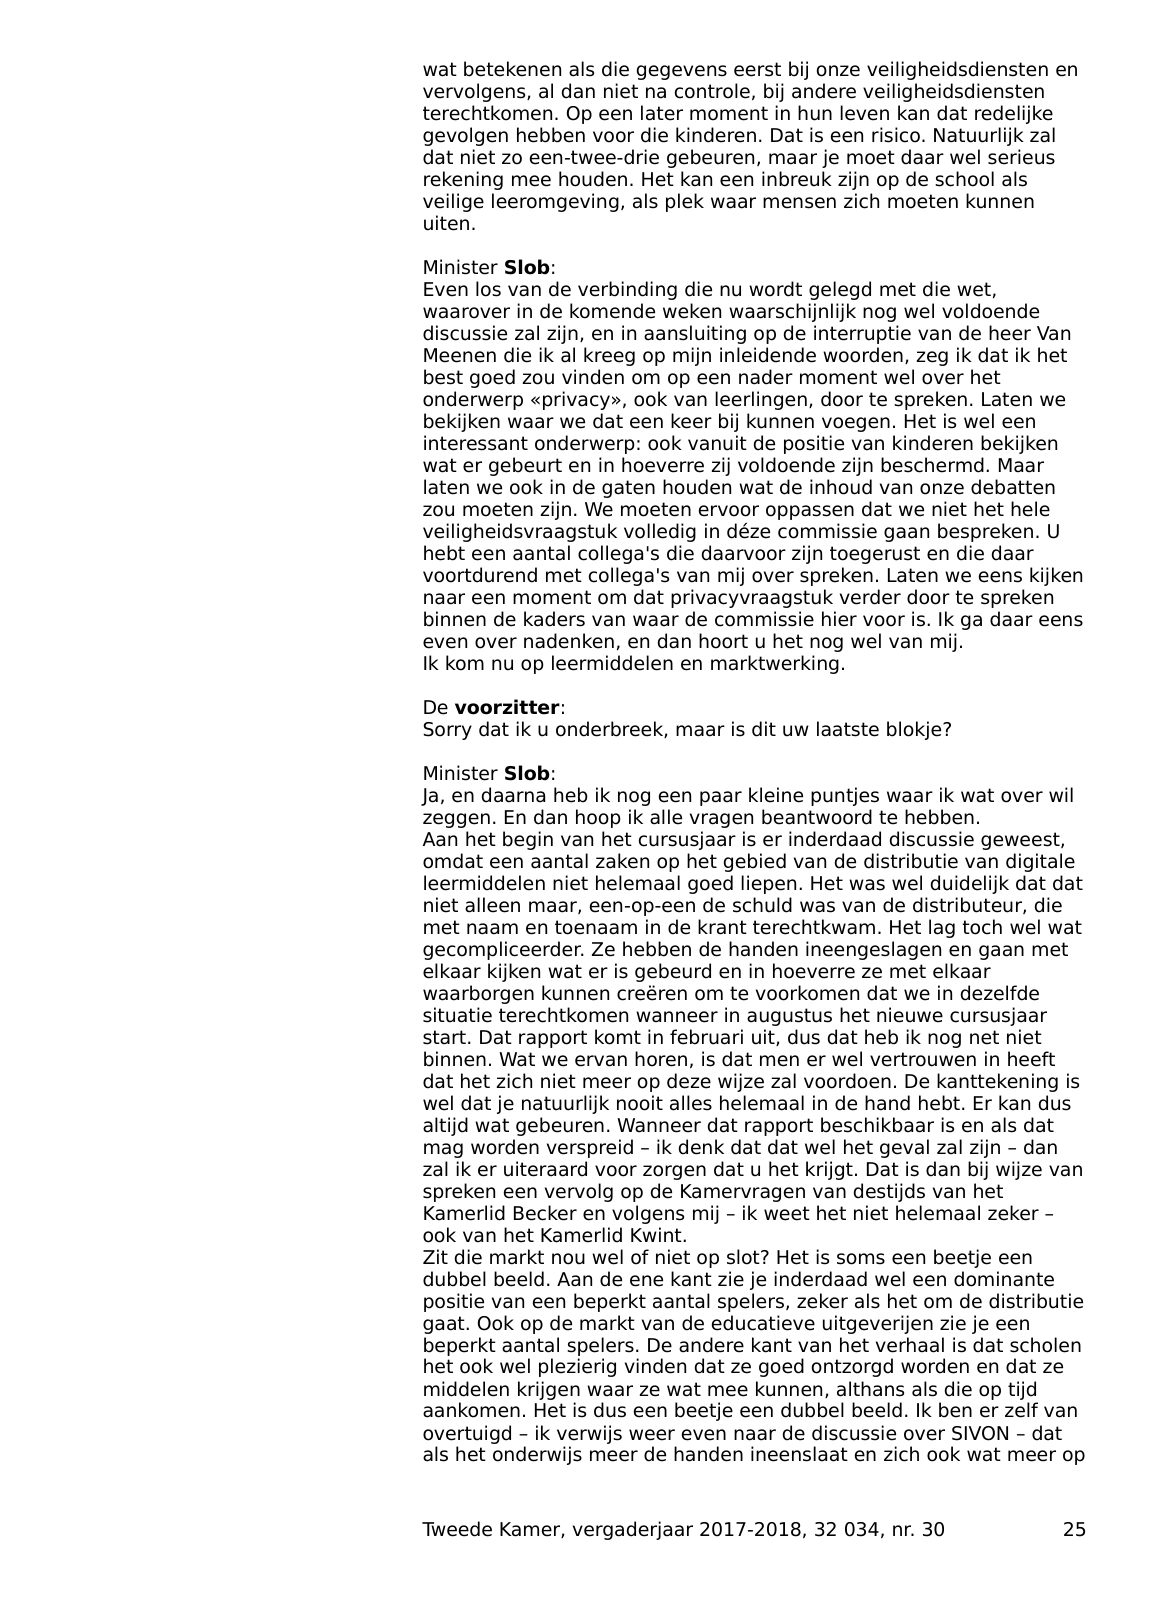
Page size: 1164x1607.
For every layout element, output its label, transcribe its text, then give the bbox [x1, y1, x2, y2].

text Even los van de verbinding die nu wordt gelegd met die wet, waarover in de komende weken waarschijnlijk nog wel voldoende discussie zal zijn, en in aansluiting op de interruptie van de heer Van Meenen die ik al kreeg op mijn inleidende woorden, zeg ik dat ik het best goed zou vinden om op een nader moment wel over het onderwerp «privacy», ook van leerlingen, door te spreken. Laten we bekijken waar we dat een keer bij kunnen voegen. Het is wel een interessant onderwerp: ook vanuit de positie van kinderen bekijken wat er gebeurt en in hoeverre zij voldoende zijn beschermd. Maar laten we ook in de gaten houden wat de inhoud van onze debatten zou moeten zijn. We moeten ervoor oppassen dat we niet het hele veiligheidsvraagstuk volledig in déze commissie gaan bespreken. U hebt een aantal collega's die daarvoor zijn toegerust en die daar voortdurend met collega's van mij over spreken. Laten we eens kijken naar een moment om dat privacyvraagstuk verder door te spreken binnen de kaders van waar de commissie hier voor is. Ik ga daar eens even over nadenken, en dan hoort u het nog wel van mij. [422, 279, 1087, 653]
text Ik kom nu op leermiddelen en marktwerking. [422, 653, 1087, 675]
text Ja, en daarna heb ik nog een paar kleine puntjes waar ik wat over wil zeggen. En dan hoop ik alle vragen beantwoord te hebben. [422, 785, 1087, 829]
text Minister Slob: [422, 257, 1087, 279]
text Aan het begin van het cursusjaar is er inderdaad discussie geweest, omdat een aantal zaken op het gebied van de distributie van digitale leermiddelen niet helemaal goed liepen. Het was wel duidelijk dat dat niet alleen maar, een-op-een de schuld was van de distributeur, die met naam en toenaam in de krant terechtkwam. Het lag toch wel wat gecompliceerder. Ze hebben de handen ineengeslagen en gaan met elkaar kijken wat er is gebeurd en in hoeverre ze met elkaar waarborgen kunnen creëren om te voorkomen dat we in dezelfde situatie terechtkomen wanneer in augustus het nieuwe cursusjaar start. Dat rapport komt in februari uit, dus dat heb ik nog net niet binnen. Wat we ervan horen, is dat men er wel vertrouwen in heeft dat het zich niet meer op deze wijze zal voordoen. De kanttekening is wel dat je natuurlijk nooit alles helemaal in de hand hebt. Er kan dus altijd wat gebeuren. Wanneer dat rapport beschikbaar is en als dat mag worden verspreid – ik denk dat dat wel het geval zal zijn – dan zal ik er uiteraard voor zorgen dat u het krijgt. Dat is dan bij wijze van spreken een vervolg op de Kamervragen van destijds van het Kamerlid Becker en volgens mij – ik weet het niet helemaal zeker – ook van het Kamerlid Kwint. [422, 829, 1087, 1247]
text Minister Slob: [422, 763, 1087, 785]
text Sorry dat ik u onderbreek, maar is dit uw laatste blokje? [422, 719, 1087, 741]
text De voorzitter: [422, 697, 1087, 719]
text wat betekenen als die gegevens eerst bij onze veiligheidsdiensten en vervolgens, al dan niet na controle, bij andere veiligheidsdiensten terechtkomen. Op een later moment in hun leven kan dat redelijke gevolgen hebben voor die kinderen. Dat is een risico. Natuurlijk zal dat niet zo een-twee-drie gebeuren, maar je moet daar wel serieus rekening mee houden. Het kan een inbreuk zijn op de school als veilige leeromgeving, als plek waar mensen zich moeten kunnen uiten. [422, 59, 1087, 235]
text Zit die markt nou wel of niet op slot? Het is soms een beetje een dubbel beeld. Aan de ene kant zie je inderdaad wel een dominante positie van een beperkt aantal spelers, zeker als het om de distributie gaat. Ook op de markt van de educatieve uitgeverijen zie je een beperkt aantal spelers. De andere kant van het verhaal is dat scholen het ook wel plezierig vinden dat ze goed ontzorgd worden en dat ze middelen krijgen waar ze wat mee kunnen, althans als die op tijd aankomen. Het is dus een beetje een dubbel beeld. Ik ben er zelf van overtuigd – ik verwijs weer even naar de discussie over SIVON – dat als het onderwijs meer de handen ineenslaat en zich ook wat meer op [422, 1247, 1087, 1466]
